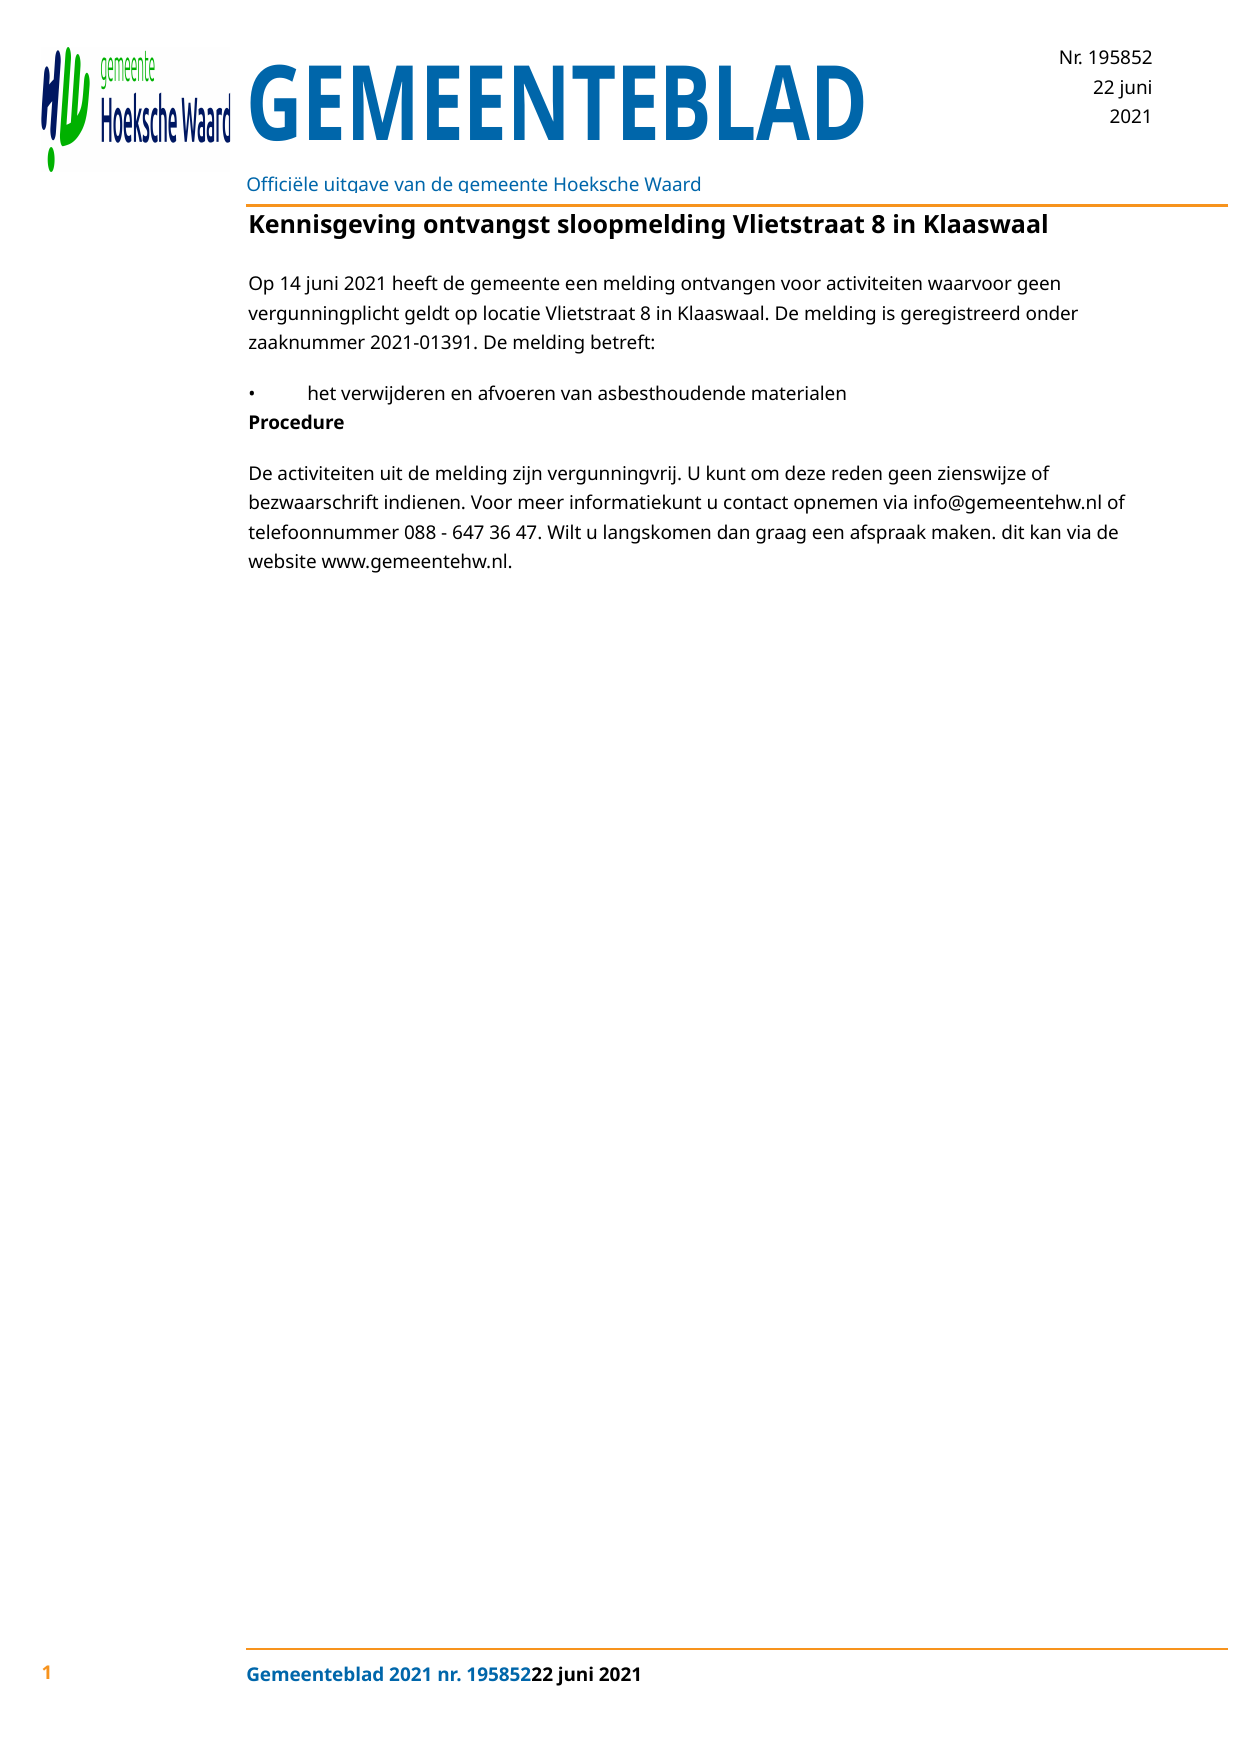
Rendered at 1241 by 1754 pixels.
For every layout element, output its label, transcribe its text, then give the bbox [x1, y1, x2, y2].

text Kennisgeving ontvangst sloopmelding Vlietstraat 8 in Klaaswaal [248, 207, 1152, 241]
picture [41, 47, 231, 172]
text Op 14 juni 2021 heeft de gemeente een melding ontvangen voor activiteiten waarvoor geen vergunningplicht geldt op locatie Vlietstraat 8 in Klaaswaal. De melding is geregistreerd onder zaaknummer 2021-01391. De melding betreft: [248, 270, 1152, 355]
list het verwijderen en afvoeren van asbesthoudende materialen [248, 380, 1152, 406]
text De activiteiten uit de melding zijn vergunningvrij. U kunt om deze reden geen zienswijze of bezwaarschrift indienen. Voor meer informatiekunt u contact opnemen via info@gemeentehw.nl of telefoonnummer 088 - 647 36 47. Wilt u langskomen dan graag een afspraak maken. dit kan via de website www.gemeentehw.nl. [248, 460, 1152, 574]
text Procedure [248, 409, 1152, 435]
